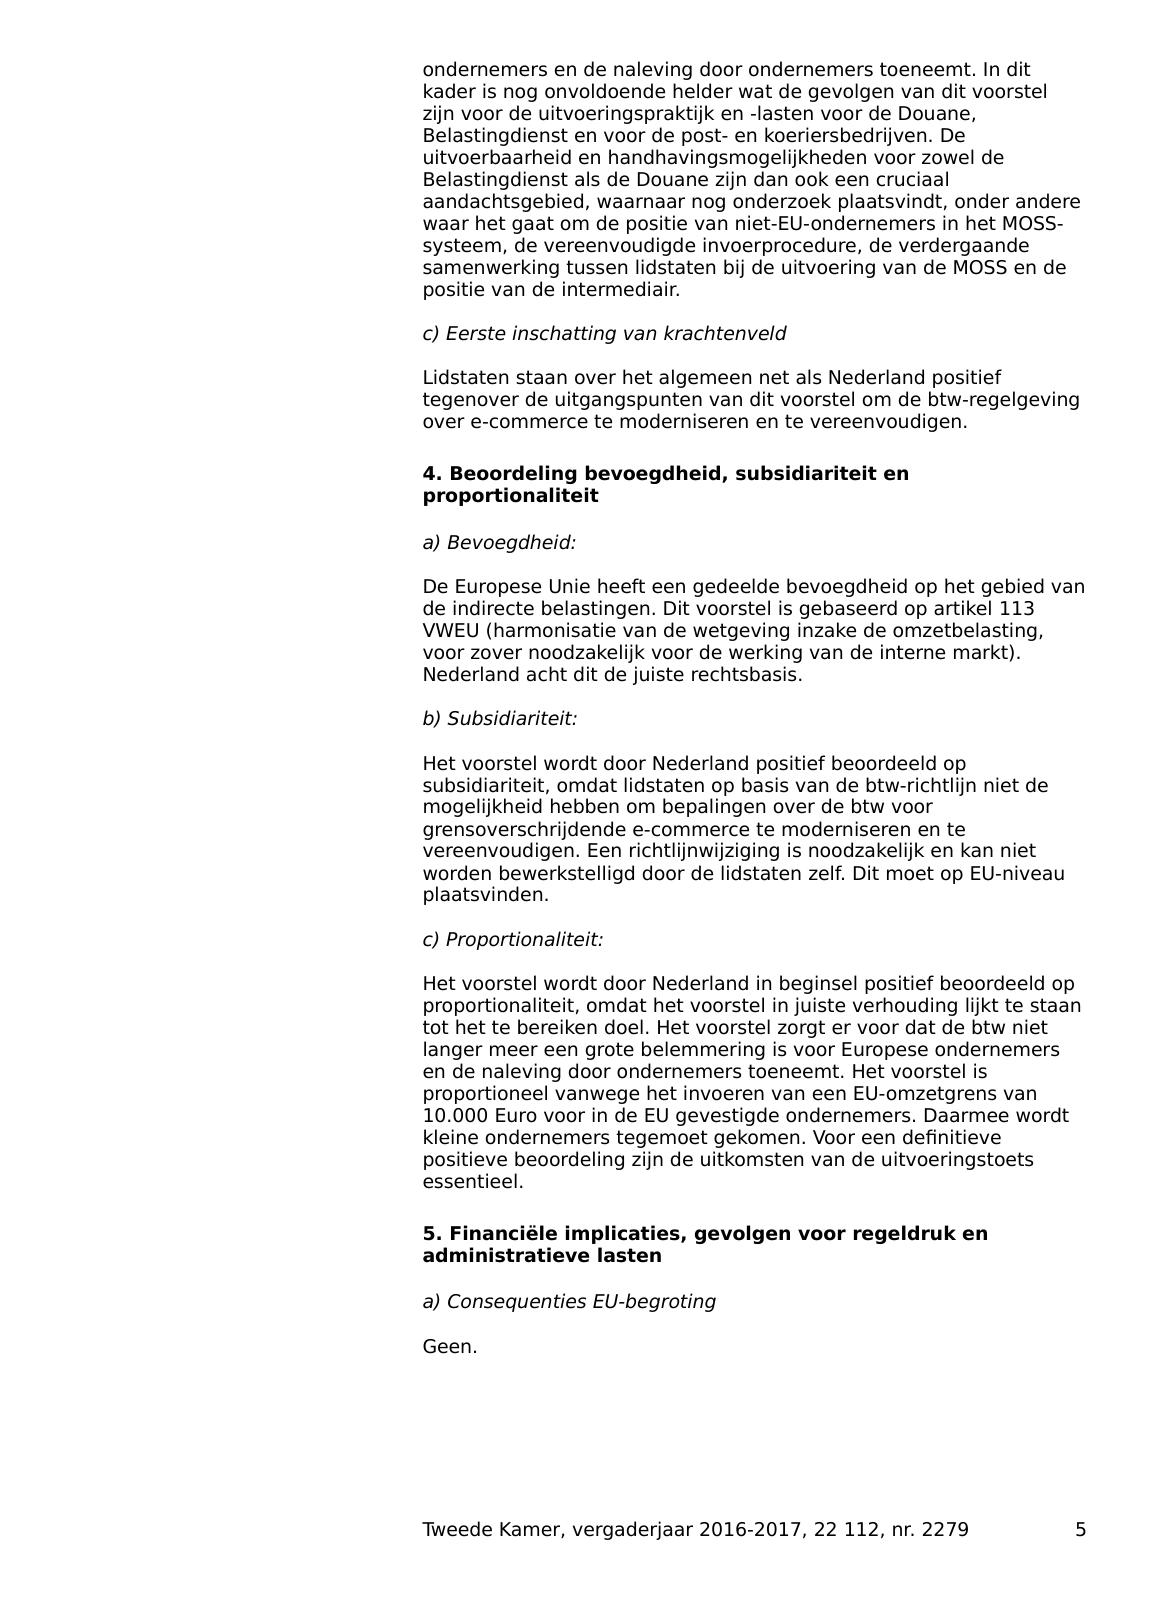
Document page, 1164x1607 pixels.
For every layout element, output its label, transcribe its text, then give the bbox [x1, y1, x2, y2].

subtitle a) Consequenties EU-begroting [422, 1291, 1087, 1313]
subtitle a) Bevoegdheid: [422, 532, 1087, 554]
text Het voorstel wordt door Nederland in beginsel positief beoordeeld op proportionaliteit, omdat het voorstel in juiste verhouding lijkt te staan tot het te bereiken doel. Het voorstel zorgt er voor dat de btw niet langer meer een grote belemmering is voor Europese ondernemers en de naleving door ondernemers toeneemt. Het voorstel is proportioneel vanwege het invoeren van een EU-omzetgrens van 10.000 Euro voor in de EU gevestigde ondernemers. Daarmee wordt kleine ondernemers tegemoet gekomen. Voor een definitieve positieve beoordeling zijn de uitkomsten van de uitvoeringstoets essentieel. [422, 973, 1087, 1192]
text Geen. [422, 1336, 1087, 1358]
subtitle 5. Financiële implicaties, gevolgen voor regeldruk en administratieve lasten [422, 1222, 1087, 1266]
subtitle c) Eerste inschatting van krachtenveld [422, 323, 1087, 345]
text Het voorstel wordt door Nederland positief beoordeeld op subsidiariteit, omdat lidstaten op basis van de btw-richtlijn niet de mogelijkheid hebben om bepalingen over de btw voor grensoverschrijdende e-commerce te moderniseren en te vereenvoudigen. Een richtlijnwijziging is noodzakelijk en kan niet worden bewerkstelligd door de lidstaten zelf. Dit moet op EU-niveau plaatsvinden. [422, 752, 1087, 906]
text ondernemers en de naleving door ondernemers toeneemt. In dit kader is nog onvoldoende helder wat de gevolgen van dit voorstel zijn voor de uitvoeringspraktijk en -lasten voor de Douane, Belastingdienst en voor de post- en koeriersbedrijven. De uitvoerbaarheid en handhavingsmogelijkheden voor zowel de Belastingdienst als de Douane zijn dan ook een cruciaal aandachtsgebied, waarnaar nog onderzoek plaatsvindt, onder andere waar het gaat om de positie van niet-EU-ondernemers in het MOSS-systeem, de vereenvoudigde invoerprocedure, de verdergaande samenwerking tussen lidstaten bij de uitvoering van de MOSS en de positie van de intermediair. [422, 59, 1087, 301]
text Lidstaten staan over het algemeen net als Nederland positief tegenover de uitgangspunten van dit voorstel om de btw-regelgeving over e-commerce te moderniseren en te vereenvoudigen. [422, 367, 1087, 433]
subtitle c) Proportionaliteit: [422, 928, 1087, 951]
text De Europese Unie heeft een gedeelde bevoegdheid op het gebied van de indirecte belastingen. Dit voorstel is gebaseerd op artikel 113 VWEU (harmonisatie van de wetgeving inzake de omzetbelasting, voor zover noodzakelijk voor de werking van de interne markt). Nederland acht dit de juiste rechtsbasis. [422, 576, 1087, 686]
subtitle b) Subsidiariteit: [422, 708, 1087, 730]
subtitle 4. Beoordeling bevoegdheid, subsidiariteit en proportionaliteit [422, 463, 1087, 507]
